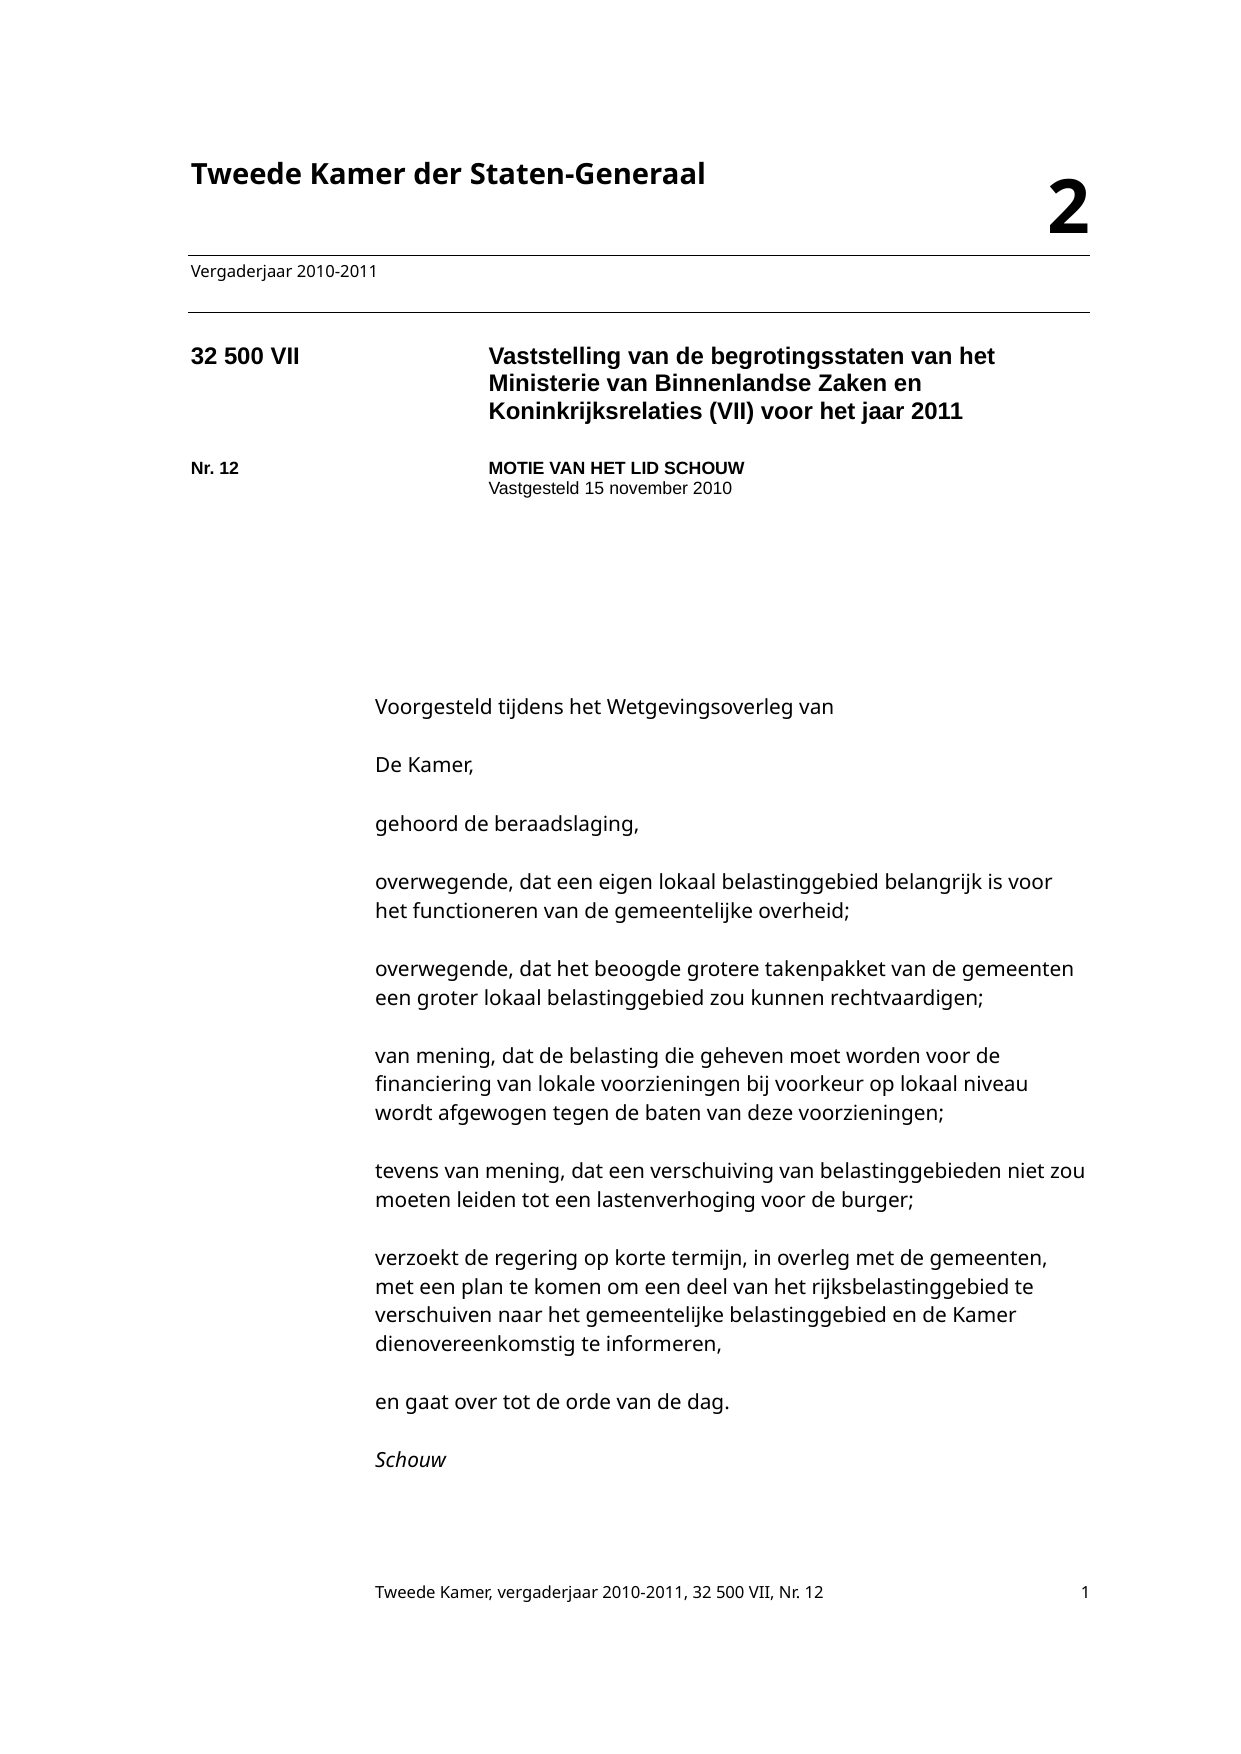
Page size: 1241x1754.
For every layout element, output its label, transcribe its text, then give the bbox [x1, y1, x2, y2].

text tevens van mening, dat een verschuiving van belastinggebieden niet zou moeten leiden tot een lastenverhoging voor de burger; [375, 1156, 1090, 1213]
text gehoord de beraadslaging, [375, 809, 1090, 837]
text De Kamer, [375, 751, 1090, 779]
table_cell [485, 313, 1090, 339]
text overwegende, dat een eigen lokaal belastinggebied belangrijk is voor het functioneren van de gemeentelijke overheid; [375, 867, 1090, 924]
table_cell MOTIE VAN HET LID SCHOUW Vastgesteld 15 november 2010 [485, 455, 1090, 573]
text verzoekt de regering op korte termijn, in overleg met de gemeenten, met een plan te komen om een deel van het rijksbelastinggebied te verschuiven naar het gemeentelijke belastinggebied en de Kamer dienovereenkomstig te informeren, [375, 1243, 1090, 1357]
table_cell 32 500 VII [188, 339, 485, 454]
table_cell [485, 256, 1090, 312]
table_cell [188, 313, 485, 339]
text van mening, dat de belasting die geheven moet worden voor de financiering van lokale voorzieningen bij voorkeur op lokaal niveau wordt afgewogen tegen de baten van deze voorzieningen; [375, 1041, 1090, 1126]
text Schouw [375, 1446, 1090, 1474]
text Voorgesteld tijdens het Wetgevingsoverleg van [375, 692, 1090, 721]
text overwegende, dat het beoogde grotere takenpakket van de gemeenten een groter lokaal belastinggebied zou kunnen rechtvaardigen; [375, 954, 1090, 1011]
text en gaat over tot de orde van de dag. [375, 1387, 1090, 1416]
table_cell Nr. 12 [188, 455, 485, 573]
table_header 2 [910, 150, 1090, 255]
table_cell Vergaderjaar 2010-2011 [188, 256, 485, 312]
table_cell Vaststelling van de begrotingsstaten van het Ministerie van Binnenlandse Zaken en Koninkrijksrelaties (VII) voor het jaar 2011 [485, 339, 1090, 454]
table_header Tweede Kamer der Staten-Generaal [188, 150, 909, 255]
